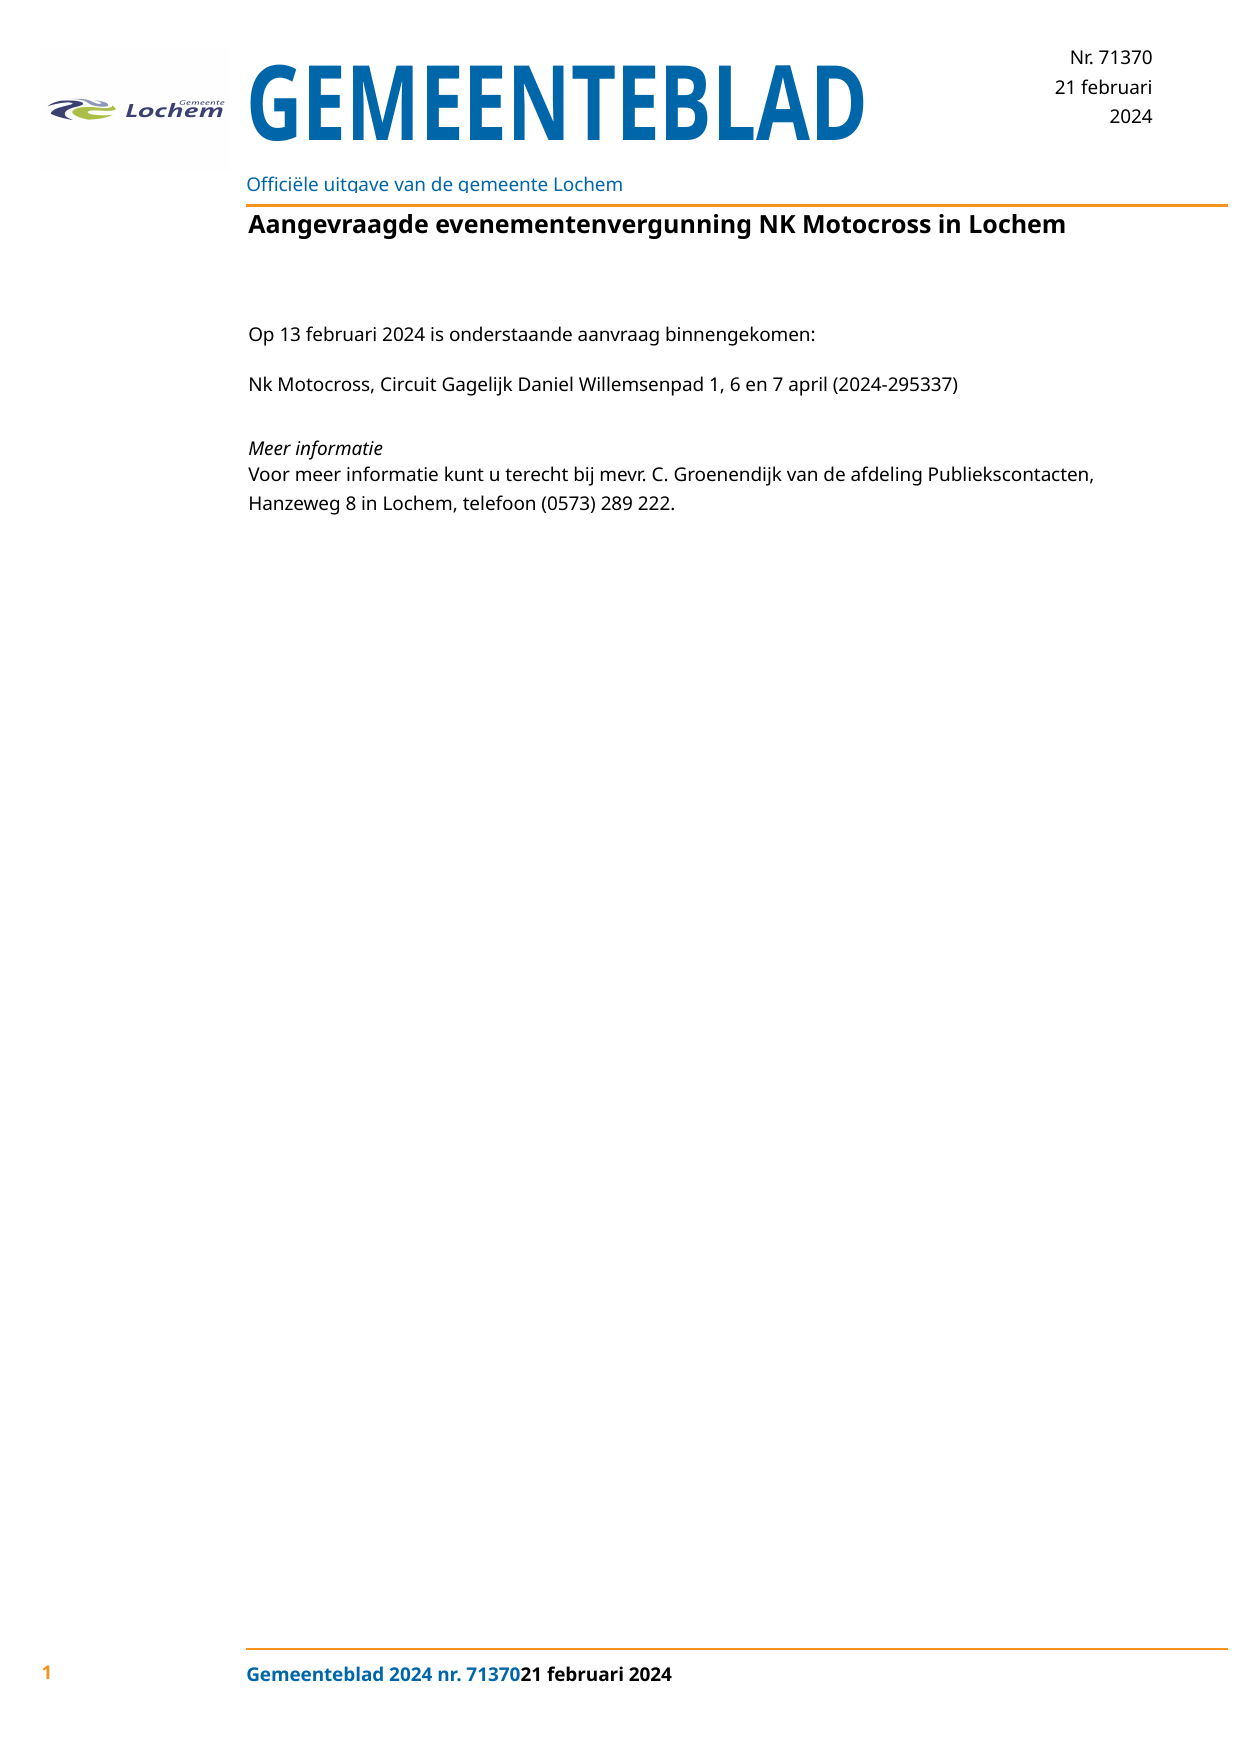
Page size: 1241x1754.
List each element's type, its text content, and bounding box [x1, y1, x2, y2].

text Nk Motocross, Circuit Gagelijk Daniel Willemsenpad 1, 6 en 7 april (2024-295337) [248, 371, 1152, 397]
text Meer informatie [248, 435, 1152, 461]
text Aangevraagde evenementenvergunning NK Motocross in Lochem [248, 207, 1152, 241]
picture [41, 47, 231, 172]
text Op 13 februari 2024 is onderstaande aanvraag binnengekomen: [248, 321, 1152, 346]
text Voor meer informatie kunt u terecht bij mevr. C. Groenendijk van de afdeling Publiekscontacten, Hanzeweg 8 in Lochem, telefoon (0573) 289 222. [248, 461, 1152, 516]
